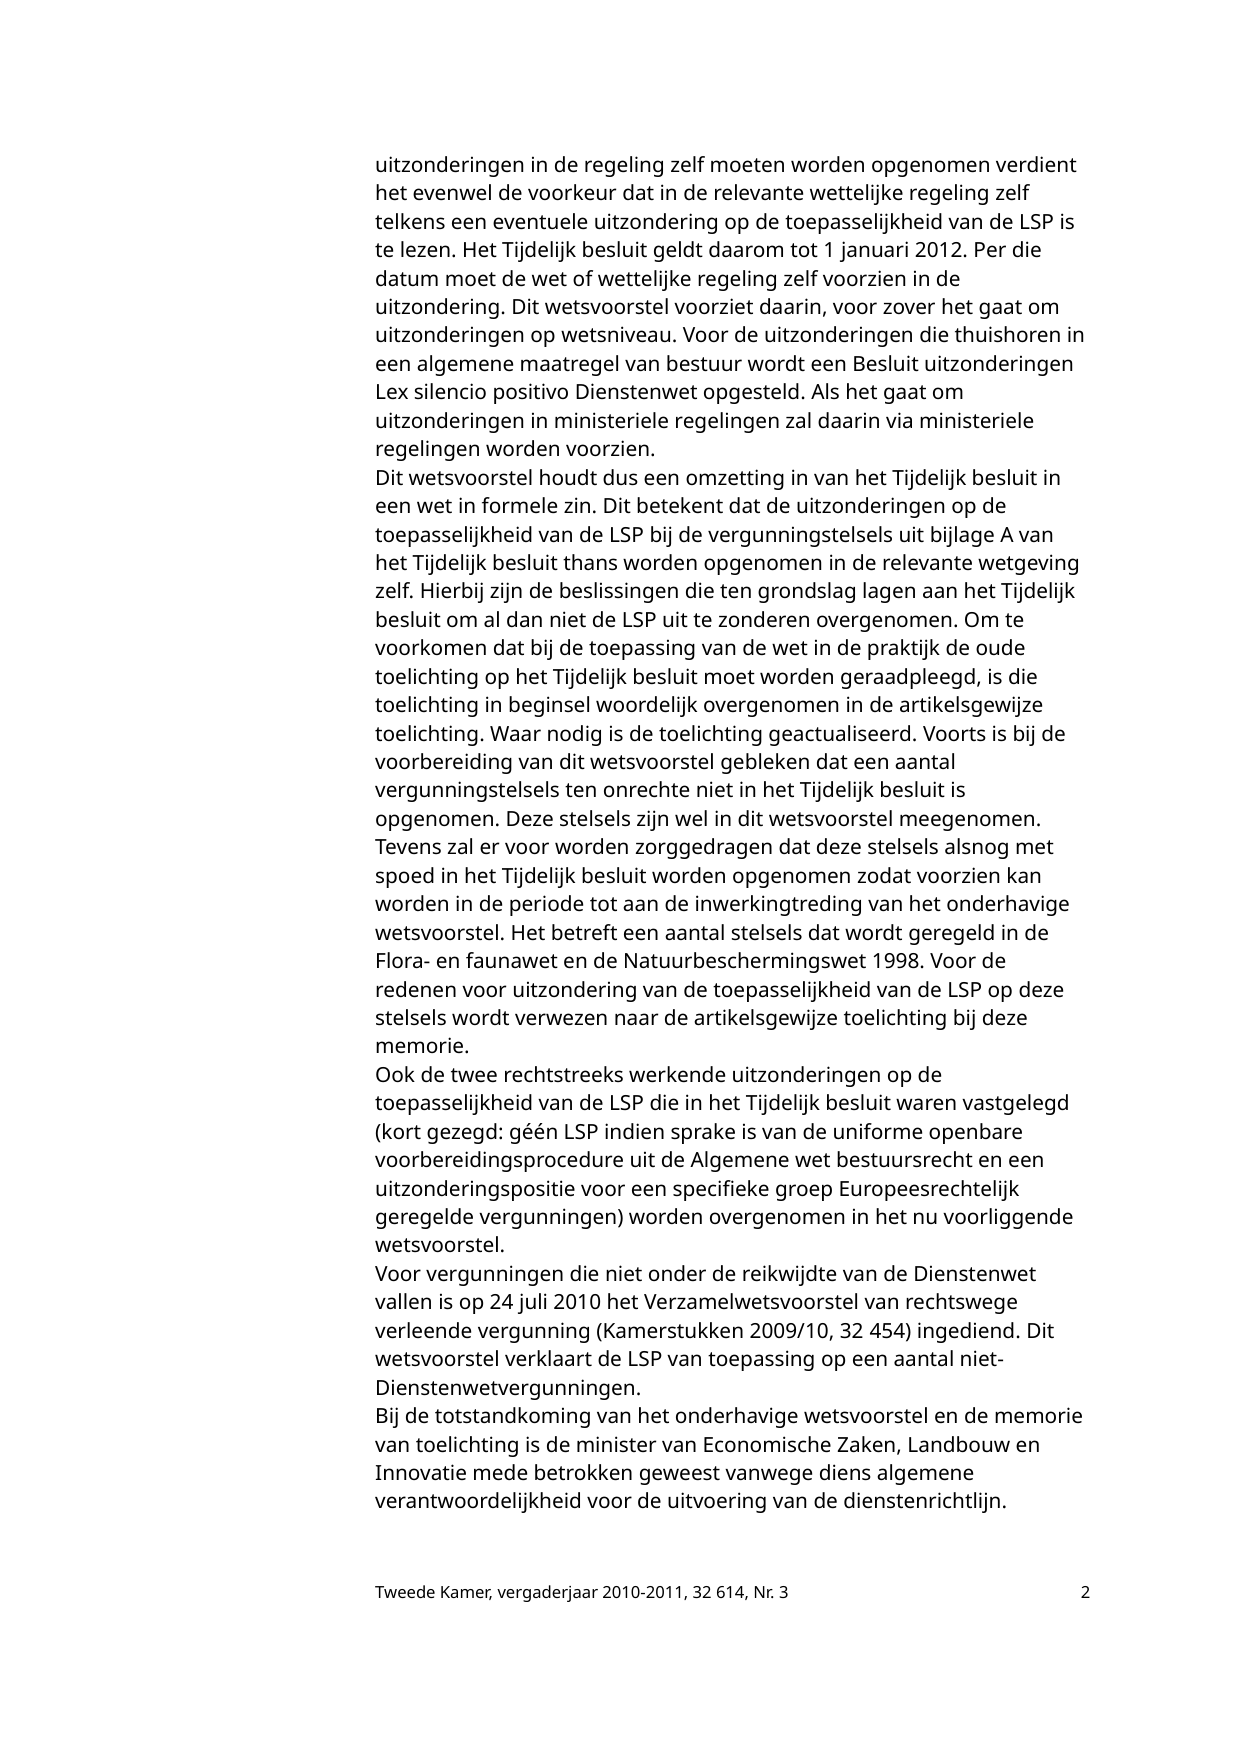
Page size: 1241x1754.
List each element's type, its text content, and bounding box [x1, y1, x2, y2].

text Ook de twee rechtstreeks werkende uitzonderingen op de toepasselijkheid van de LSP die in het Tijdelijk besluit waren vastgelegd (kort gezegd: géén LSP indien sprake is van de uniforme openbare voorbereidingsprocedure uit de Algemene wet bestuursrecht en een uitzonderingspositie voor een specifieke groep Europeesrechtelijk geregelde vergunningen) worden overgenomen in het nu voorliggende wetsvoorstel. [375, 1060, 1090, 1259]
text Dit wetsvoorstel houdt dus een omzetting in van het Tijdelijk besluit in een wet in formele zin. Dit betekent dat de uitzonderingen op de toepasselijkheid van de LSP bij de vergunningstelsels uit bijlage A van het Tijdelijk besluit thans worden opgenomen in de relevante wetgeving zelf. Hierbij zijn de beslissingen die ten grondslag lagen aan het Tijdelijk besluit om al dan niet de LSP uit te zonderen overgenomen. Om te voorkomen dat bij de toepassing van de wet in de praktijk de oude toelichting op het Tijdelijk besluit moet worden geraadpleegd, is die toelichting in beginsel woordelijk overgenomen in de artikelsgewijze toelichting. Waar nodig is de toelichting geactualiseerd. Voorts is bij de voorbereiding van dit wetsvoorstel gebleken dat een aantal vergunningstelsels ten onrechte niet in het Tijdelijk besluit is opgenomen. Deze stelsels zijn wel in dit wetsvoorstel meegenomen. Tevens zal er voor worden zorggedragen dat deze stelsels alsnog met spoed in het Tijdelijk besluit worden opgenomen zodat voorzien kan worden in de periode tot aan de inwerkingtreding van het onderhavige wetsvoorstel. Het betreft een aantal stelsels dat wordt geregeld in de Flora- en faunawet en de Natuurbeschermingswet 1998. Voor de redenen voor uitzondering van de toepasselijkheid van de LSP op deze stelsels wordt verwezen naar de artikelsgewijze toelichting bij deze memorie. [375, 463, 1090, 1060]
text Bij de totstandkoming van het onderhavige wetsvoorstel en de memorie van toelichting is de minister van Economische Zaken, Landbouw en Innovatie mede betrokken geweest vanwege diens algemene verantwoordelijkheid voor de uitvoering van de dienstenrichtlijn. [375, 1401, 1090, 1515]
text Voor vergunningen die niet onder de reikwijdte van de Dienstenwet vallen is op 24 juli 2010 het Verzamelwetsvoorstel van rechtswege verleende vergunning (Kamerstukken 2009/10, 32 454) ingediend. Dit wetsvoorstel verklaart de LSP van toepassing op een aantal niet-Dienstenwetvergunningen. [375, 1259, 1090, 1401]
text uitzonderingen in de regeling zelf moeten worden opgenomen verdient het evenwel de voorkeur dat in de relevante wettelijke regeling zelf telkens een eventuele uitzondering op de toepasselijkheid van de LSP is te lezen. Het Tijdelijk besluit geldt daarom tot 1 januari 2012. Per die datum moet de wet of wettelijke regeling zelf voorzien in de uitzondering. Dit wetsvoorstel voorziet daarin, voor zover het gaat om uitzonderingen op wetsniveau. Voor de uitzonderingen die thuishoren in een algemene maatregel van bestuur wordt een Besluit uitzonderingen Lex silencio positivo Dienstenwet opgesteld. Als het gaat om uitzonderingen in ministeriele regelingen zal daarin via ministeriele regelingen worden voorzien. [375, 150, 1090, 463]
